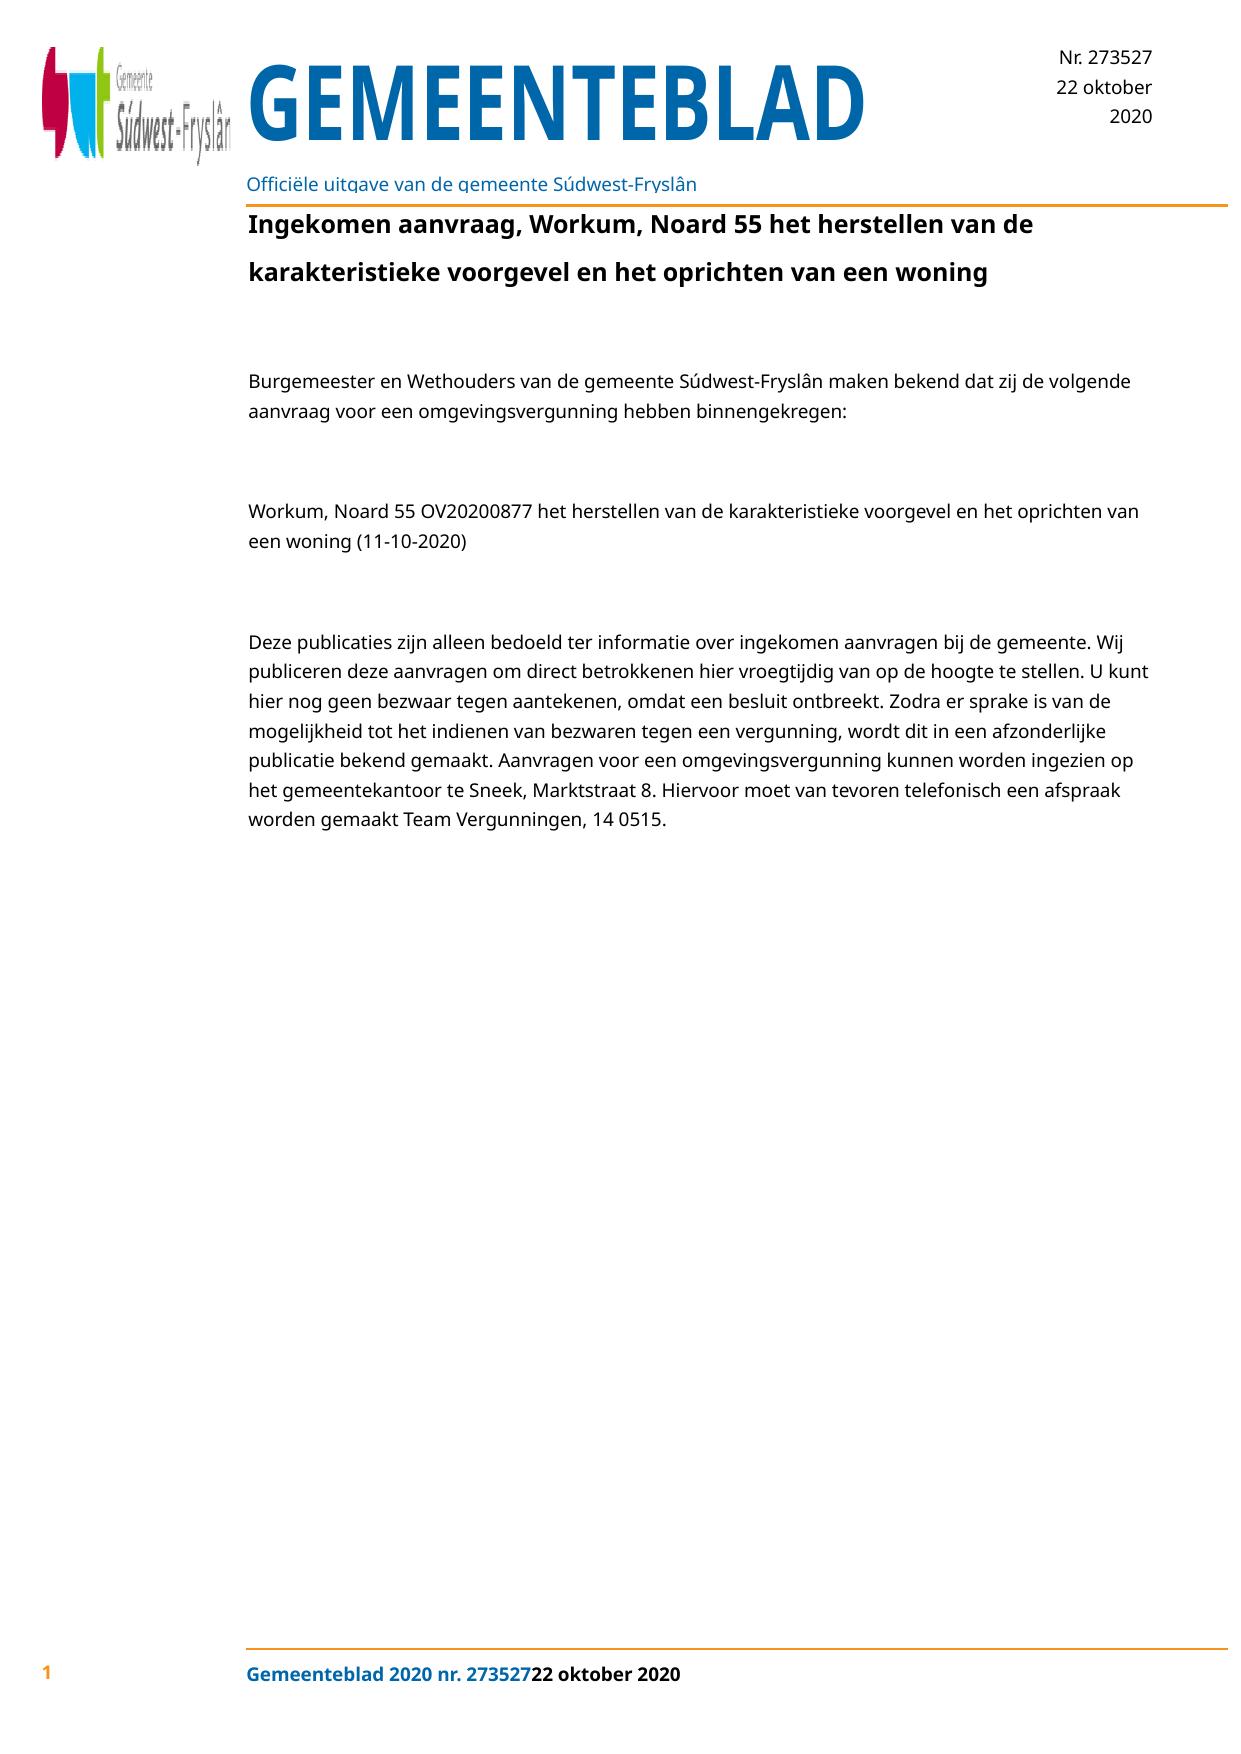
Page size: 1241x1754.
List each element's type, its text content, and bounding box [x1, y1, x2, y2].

text Workum, Noard 55 OV20200877 het herstellen van de karakteristieke voorgevel en het oprichten van een woning (11-10-2020) [248, 499, 1152, 554]
text Burgemeester en Wethouders van de gemeente Súdwest-Fryslân maken bekend dat zij de volgende aanvraag voor een omgevingsvergunning hebben binnengekregen: [248, 368, 1152, 424]
text Deze publicaties zijn alleen bedoeld ter informatie over ingekomen aanvragen bij de gemeente. Wij publiceren deze aanvragen om direct betrokkenen hier vroegtijdig van op de hoogte te stellen. U kunt hier nog geen bezwaar tegen aantekenen, omdat een besluit ontbreekt. Zodra er sprake is van de mogelijkheid tot het indienen van bezwaren tegen een vergunning, wordt dit in een afzonderlijke publicatie bekend gemaakt. Aanvragen voor een omgevingsvergunning kunnen worden ingezien op het gemeentekantoor te Sneek, Marktstraat 8. Hiervoor moet van tevoren telefonisch een afspraak worden gemaakt Team Vergunningen, 14 0515. [248, 629, 1152, 832]
picture [41, 47, 231, 172]
text Ingekomen aanvraag, Workum, Noard 55 het herstellen van de karakteristieke voorgevel en het oprichten van een woning [248, 207, 1152, 288]
